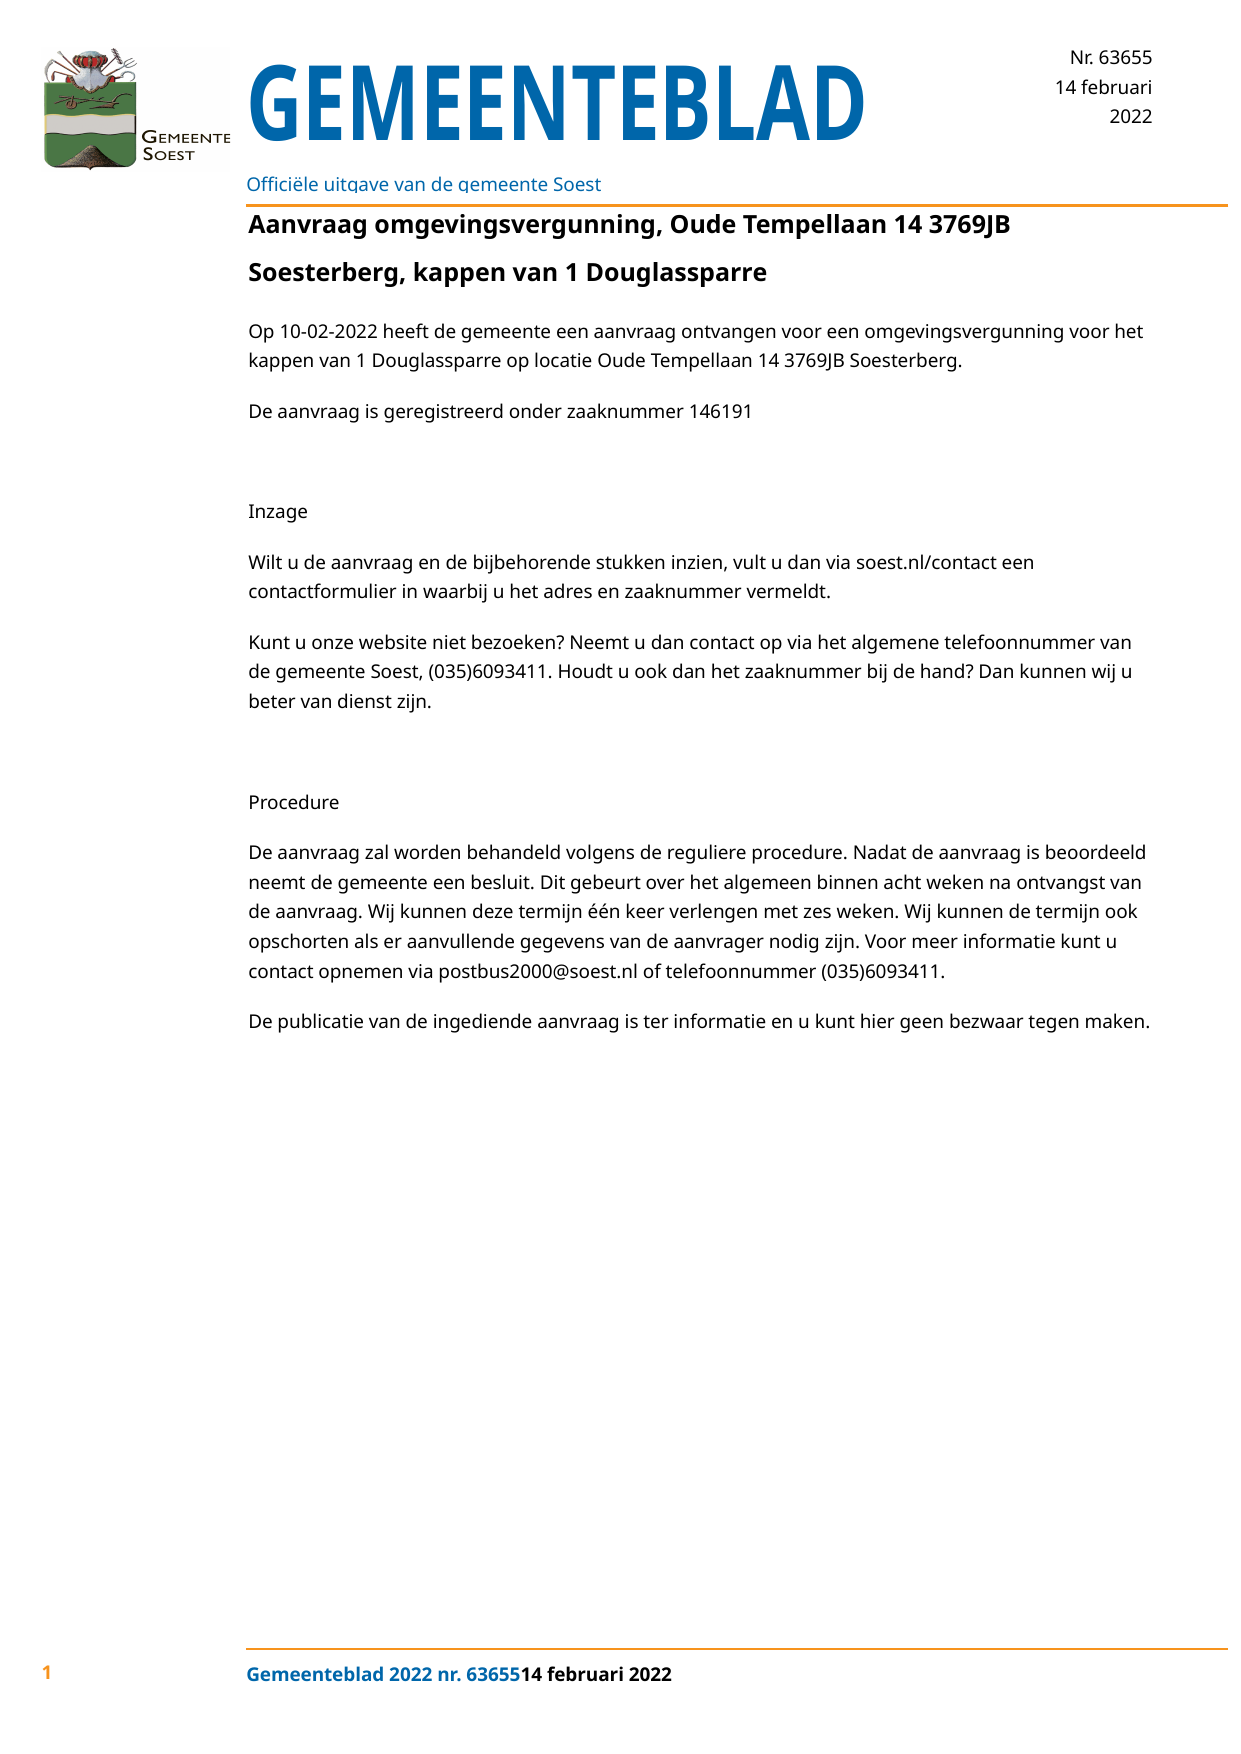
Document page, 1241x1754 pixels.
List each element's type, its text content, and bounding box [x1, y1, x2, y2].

text Aanvraag omgevingsvergunning, Oude Tempellaan 14 3769JB Soesterberg, kappen van 1 Douglassparre [248, 207, 1152, 288]
picture [41, 47, 231, 172]
text Op 10-02-2022 heeft de gemeente een aanvraag ontvangen voor een omgevingsvergunning voor het kappen van 1 Douglassparre op locatie Oude Tempellaan 14 3769JB Soesterberg. [248, 318, 1152, 373]
text Kunt u onze website niet bezoeken? Neemt u dan contact op via het algemene telefoonnummer van de gemeente Soest, (035)6093411. Houdt u ook dan het zaaknummer bij de hand? Dan kunnen wij u beter van dienst zijn. [248, 629, 1152, 714]
text Inzage [248, 499, 1152, 524]
text Wilt u de aanvraag en de bijbehorende stukken inzien, vult u dan via soest.nl/contact een contactformulier in waarbij u het adres en zaaknummer vermeldt. [248, 549, 1152, 604]
text De aanvraag is geregistreerd onder zaaknummer 146191 [248, 398, 1152, 424]
text Procedure [248, 789, 1152, 815]
text De aanvraag zal worden behandeld volgens de reguliere procedure. Nadat de aanvraag is beoordeeld neemt de gemeente een besluit. Dit gebeurt over het algemeen binnen acht weken na ontvangst van de aanvraag. Wij kunnen deze termijn één keer verlengen met zes weken. Wij kunnen de termijn ook opschorten als er aanvullende gegevens van de aanvrager nodig zijn. Voor meer informatie kunt u contact opnemen via postbus2000@soest.nl of telefoonnummer (035)6093411. [248, 839, 1152, 984]
text De publicatie van de ingediende aanvraag is ter informatie en u kunt hier geen bezwaar tegen maken. [248, 1008, 1152, 1034]
